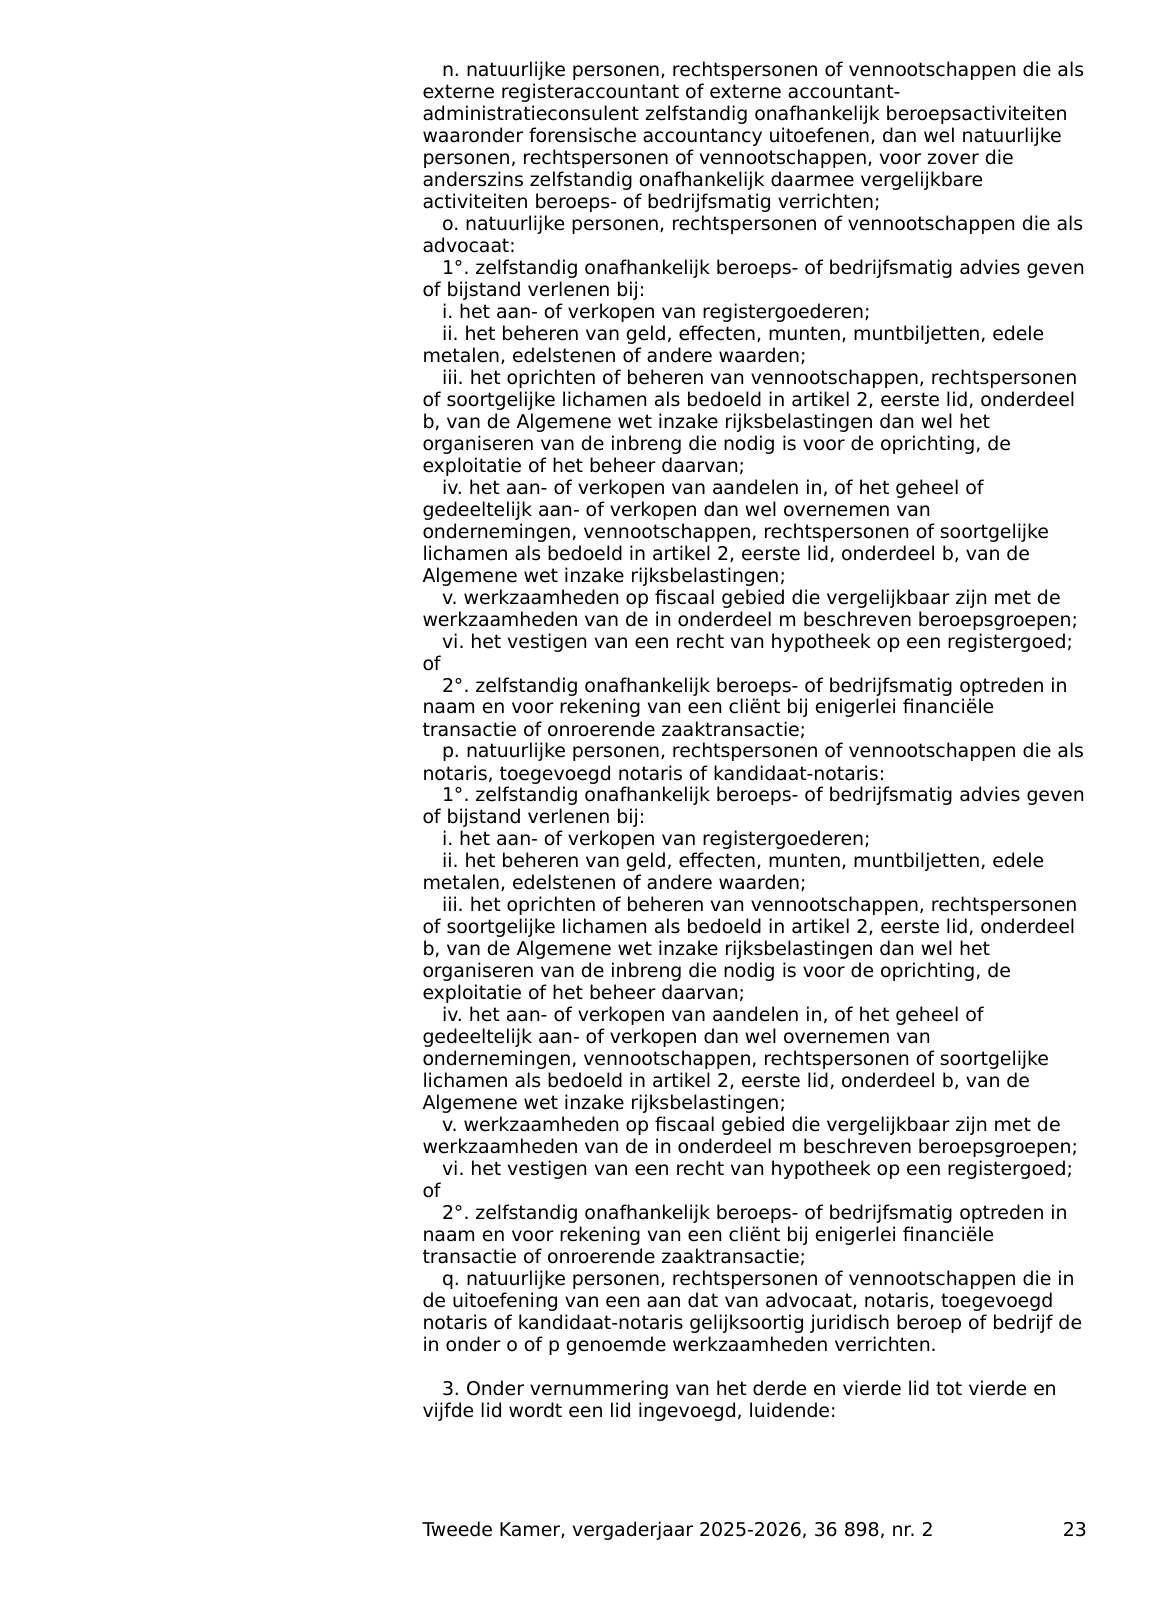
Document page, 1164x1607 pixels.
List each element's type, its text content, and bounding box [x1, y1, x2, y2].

text q. natuurlijke personen, rechtspersonen of vennootschappen die in de uitoefening van een aan dat van advocaat, notaris, toegevoegd notaris of kandidaat-notaris gelijksoortig juridisch beroep of bedrijf de in onder o of p genoemde werkzaamheden verrichten. [422, 1268, 1087, 1356]
text i. het aan- of verkopen van registergoederen; [422, 301, 1087, 323]
text v. werkzaamheden op fiscaal gebied die vergelijkbaar zijn met de werkzaamheden van de in onderdeel m beschreven beroepsgroepen; [422, 587, 1087, 631]
text 2°. zelfstandig onafhankelijk beroeps- of bedrijfsmatig optreden in naam en voor rekening van een cliënt bij enigerlei financiële transactie of onroerende zaaktransactie; [422, 1202, 1087, 1268]
text ii. het beheren van geld, effecten, munten, muntbiljetten, edele metalen, edelstenen of andere waarden; [422, 323, 1087, 367]
text i. het aan- of verkopen van registergoederen; [422, 828, 1087, 850]
text iv. het aan- of verkopen van aandelen in, of het geheel of gedeeltelijk aan- of verkopen dan wel overnemen van ondernemingen, vennootschappen, rechtspersonen of soortgelijke lichamen als bedoeld in artikel 2, eerste lid, onderdeel b, van de Algemene wet inzake rijksbelastingen; [422, 1004, 1087, 1114]
text n. natuurlijke personen, rechtspersonen of vennootschappen die als externe registeraccountant of externe accountant-administratieconsulent zelfstandig onafhankelijk beroepsactiviteiten waaronder forensische accountancy uitoefenen, dan wel natuurlijke personen, rechtspersonen of vennootschappen, voor zover die anderszins zelfstandig onafhankelijk daarmee vergelijkbare activiteiten beroeps- of bedrijfsmatig verrichten; [422, 59, 1087, 213]
text p. natuurlijke personen, rechtspersonen of vennootschappen die als notaris, toegevoegd notaris of kandidaat-notaris: [422, 740, 1087, 784]
text iv. het aan- of verkopen van aandelen in, of het geheel of gedeeltelijk aan- of verkopen dan wel overnemen van ondernemingen, vennootschappen, rechtspersonen of soortgelijke lichamen als bedoeld in artikel 2, eerste lid, onderdeel b, van de Algemene wet inzake rijksbelastingen; [422, 477, 1087, 587]
text 1°. zelfstandig onafhankelijk beroeps- of bedrijfsmatig advies geven of bijstand verlenen bij: [422, 784, 1087, 828]
text 2°. zelfstandig onafhankelijk beroeps- of bedrijfsmatig optreden in naam en voor rekening van een cliënt bij enigerlei financiële transactie of onroerende zaaktransactie; [422, 674, 1087, 740]
text iii. het oprichten of beheren van vennootschappen, rechtspersonen of soortgelijke lichamen als bedoeld in artikel 2, eerste lid, onderdeel b, van de Algemene wet inzake rijksbelastingen dan wel het organiseren van de inbreng die nodig is voor de oprichting, de exploitatie of het beheer daarvan; [422, 367, 1087, 477]
text o. natuurlijke personen, rechtspersonen of vennootschappen die als advocaat: [422, 213, 1087, 257]
text vi. het vestigen van een recht van hypotheek op een registergoed; of [422, 1158, 1087, 1202]
text iii. het oprichten of beheren van vennootschappen, rechtspersonen of soortgelijke lichamen als bedoeld in artikel 2, eerste lid, onderdeel b, van de Algemene wet inzake rijksbelastingen dan wel het organiseren van de inbreng die nodig is voor de oprichting, de exploitatie of het beheer daarvan; [422, 894, 1087, 1004]
text vi. het vestigen van een recht van hypotheek op een registergoed; of [422, 631, 1087, 674]
text v. werkzaamheden op fiscaal gebied die vergelijkbaar zijn met de werkzaamheden van de in onderdeel m beschreven beroepsgroepen; [422, 1114, 1087, 1158]
text 3. Onder vernummering van het derde en vierde lid tot vierde en vijfde lid wordt een lid ingevoegd, luidende: [422, 1378, 1087, 1422]
text ii. het beheren van geld, effecten, munten, muntbiljetten, edele metalen, edelstenen of andere waarden; [422, 850, 1087, 894]
text 1°. zelfstandig onafhankelijk beroeps- of bedrijfsmatig advies geven of bijstand verlenen bij: [422, 257, 1087, 301]
